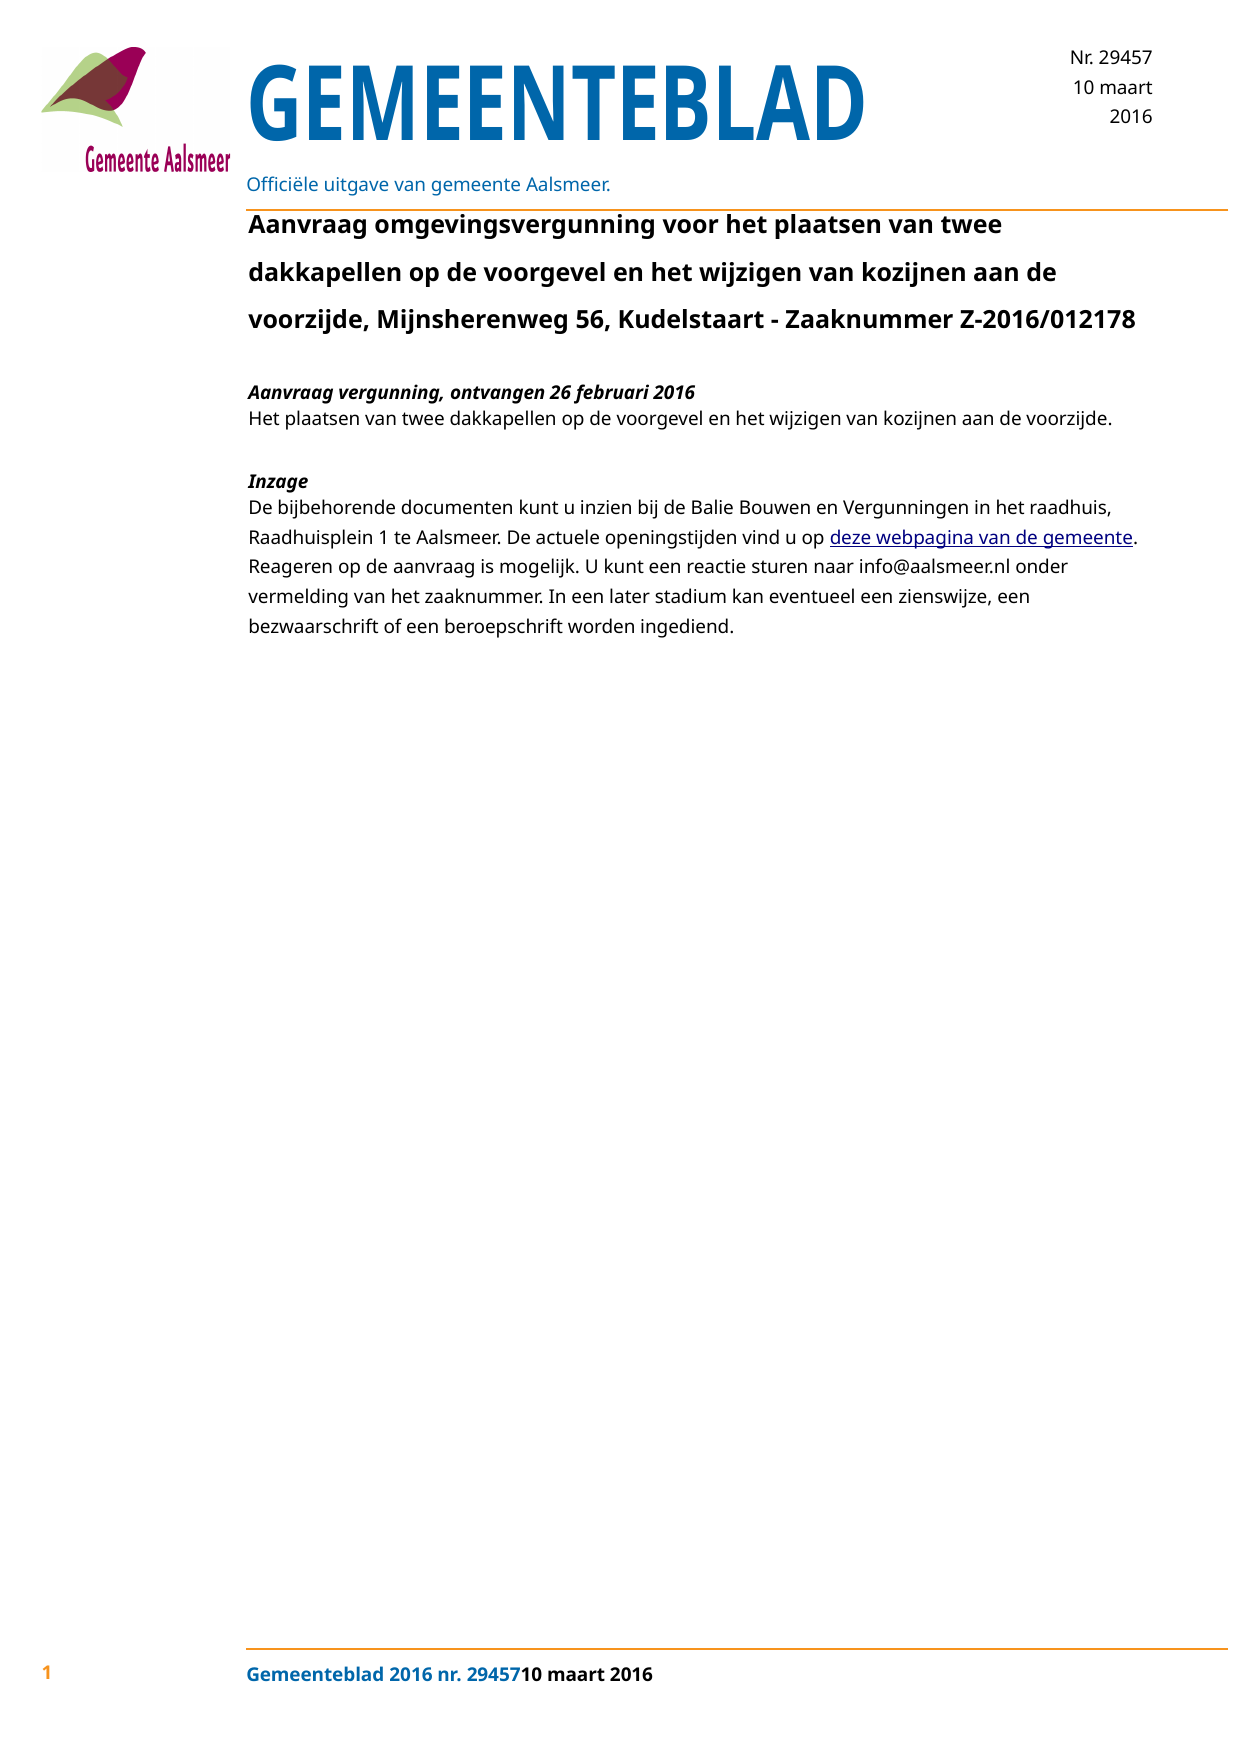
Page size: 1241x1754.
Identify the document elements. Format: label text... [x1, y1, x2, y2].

text ​ [248, 663, 1152, 689]
text De bijbehorende documenten kunt u inzien bij de Balie Bouwen en Vergunningen in het raadhuis, Raadhuisplein 1 te Aalsmeer. De actuele openingstijden vind u op deze webpagina van de gemeente. Reageren op de aanvraag is mogelijk. U kunt een reactie sturen naar info@aalsmeer.nl onder vermelding van het zaaknummer. In een later stadium kan eventueel een zienswijze, een bezwaarschrift of een beroepschrift worden ingediend. [248, 494, 1152, 638]
text Aanvraag vergunning, ontvangen 26 februari 2016 [248, 379, 1152, 405]
picture [41, 47, 231, 172]
text Aanvraag omgevingsvergunning voor het plaatsen van twee dakkapellen op de voorgevel en het wijzigen van kozijnen aan de voorzijde, Mijnsherenweg 56, Kudelstaart - Zaaknummer Z-2016/012178 [248, 211, 1152, 336]
text Het plaatsen van twee dakkapellen op de voorgevel en het wijzigen van kozijnen aan de voorzijde. [248, 405, 1152, 431]
text Inzage [248, 469, 1152, 494]
